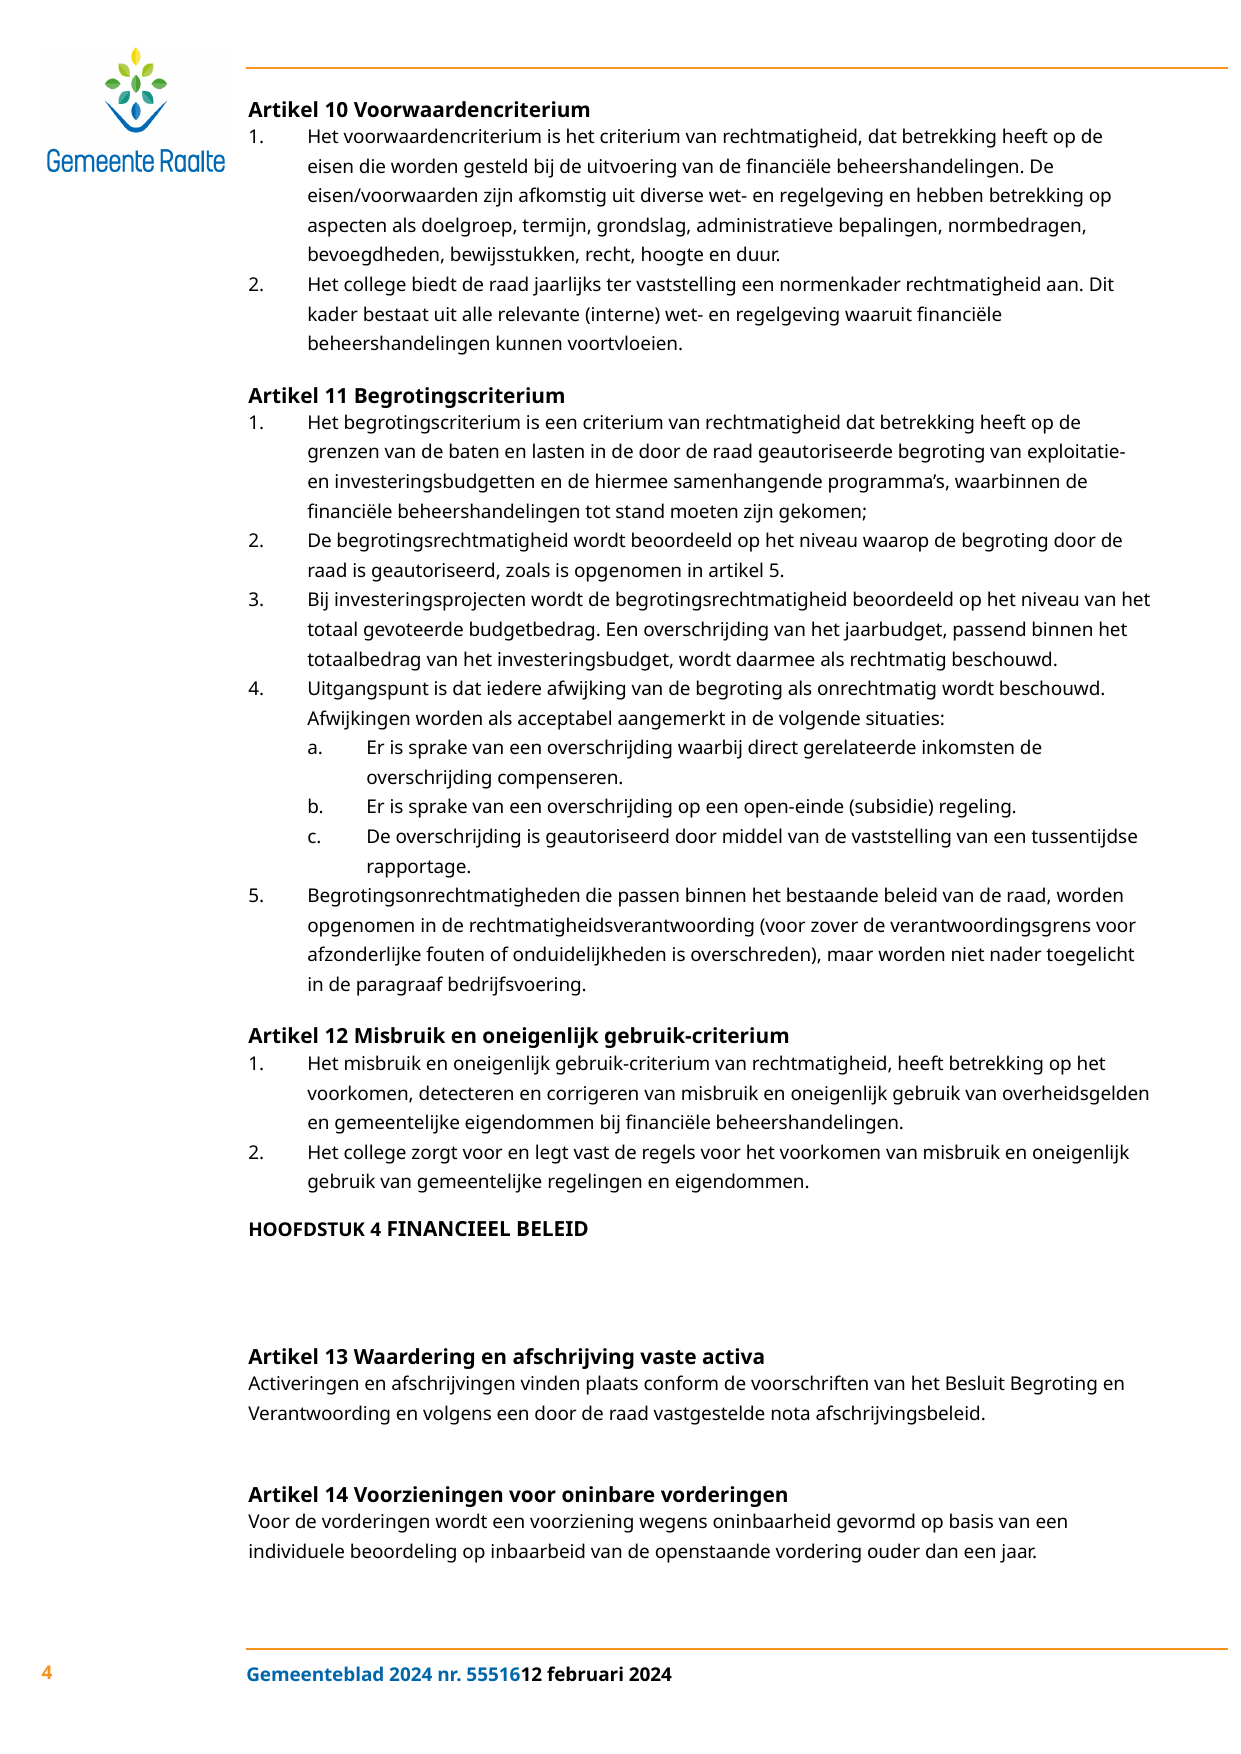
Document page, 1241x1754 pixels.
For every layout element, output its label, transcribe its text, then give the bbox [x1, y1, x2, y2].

list De overschrijding is geautoriseerd door middel van de vaststelling van een tussentijdse rapportage. [307, 823, 1152, 879]
text Artikel 14 Voorzieningen voor oninbare vorderingen [248, 1480, 1152, 1509]
text Artikel 10 Voorwaardencriterium [248, 95, 1152, 123]
list Bij investeringsprojecten wordt de begrotingsrechtmatigheid beoordeeld op het niveau van het totaal gevoteerde budgetbedrag. Een overschrijding van het jaarbudget, passend binnen het totaalbedrag van het investeringsbudget, wordt daarmee als rechtmatig beschouwd. [248, 587, 1152, 672]
list Uitgangspunt is dat iedere afwijking van de begroting als onrechtmatig wordt beschouwd. Afwijkingen worden als acceptabel aangemerkt in de volgende situaties: [248, 675, 1152, 731]
list Het college biedt de raad jaarlijks ter vaststelling een normenkader rechtmatigheid aan. Dit kader bestaat uit alle relevante (interne) wet- en regelgeving waaruit financiële beheershandelingen kunnen voortvloeien. [248, 271, 1152, 356]
picture [41, 47, 231, 172]
text Artikel 11 Begrotingscriterium [248, 381, 1152, 409]
list Er is sprake van een overschrijding waarbij direct gerelateerde inkomsten de overschrijding compenseren. [307, 734, 1152, 790]
text Artikel 12 Misbruik en oneigenlijk gebruik-criterium [248, 1022, 1152, 1050]
text Activeringen en afschrijvingen vinden plaats conform de voorschriften van het Besluit Begroting en Verantwoording en volgens een door de raad vastgestelde nota afschrijvingsbeleid. [248, 1371, 1152, 1426]
list Het voorwaardencriterium is het criterium van rechtmatigheid, dat betrekking heeft op de eisen die worden gesteld bij de uitvoering van de financiële beheershandelingen. De eisen/voorwaarden zijn afkomstig uit diverse wet- en regelgeving en hebben betrekking op aspecten als doelgroep, termijn, grondslag, administratieve bepalingen, normbedragen, bevoegdheden, bewijsstukken, recht, hoogte en duur. [248, 123, 1152, 267]
list De begrotingsrechtmatigheid wordt beoordeeld op het niveau waarop de begroting door de raad is geautoriseerd, zoals is opgenomen in artikel 5. [248, 527, 1152, 583]
list Het misbruik en oneigenlijk gebruik-criterium van rechtmatigheid, heeft betrekking op het voorkomen, detecteren en corrigeren van misbruik en oneigenlijk gebruik van overheidsgelden en gemeentelijke eigendommen bij financiële beheershandelingen. [248, 1050, 1152, 1135]
text Artikel 13 Waardering en afschrijving vaste activa [248, 1342, 1152, 1371]
list Het college zorgt voor en legt vast de regels voor het voorkomen van misbruik en oneigenlijk gebruik van gemeentelijke regelingen en eigendommen. [248, 1139, 1152, 1194]
list Er is sprake van een overschrijding op een open-einde (subsidie) regeling. [307, 794, 1152, 819]
text Voor de vorderingen wordt een voorziening wegens oninbaarheid gevormd op basis van een individuele beoordeling op inbaarbeid van de openstaande vordering ouder dan een jaar. [248, 1509, 1152, 1564]
list Begrotingsonrechtmatigheden die passen binnen het bestaande beleid van de raad, worden opgenomen in de rechtmatigheidsverantwoording (voor zover de verantwoordingsgrens voor afzonderlijke fouten of onduidelijkheden is overschreden), maar worden niet nader toegelicht in de paragraaf bedrijfsvoering. [248, 882, 1152, 997]
list Het begrotingscriterium is een criterium van rechtmatigheid dat betrekking heeft op de grenzen van de baten en lasten in de door de raad geautoriseerde begroting van exploitatie- en investeringsbudgetten en de hiermee samenhangende programma’s, waarbinnen de financiële beheershandelingen tot stand moeten zijn gekomen; [248, 409, 1152, 524]
text HOOFDSTUK 4 FINANCIEEL BELEID [248, 1214, 1152, 1242]
